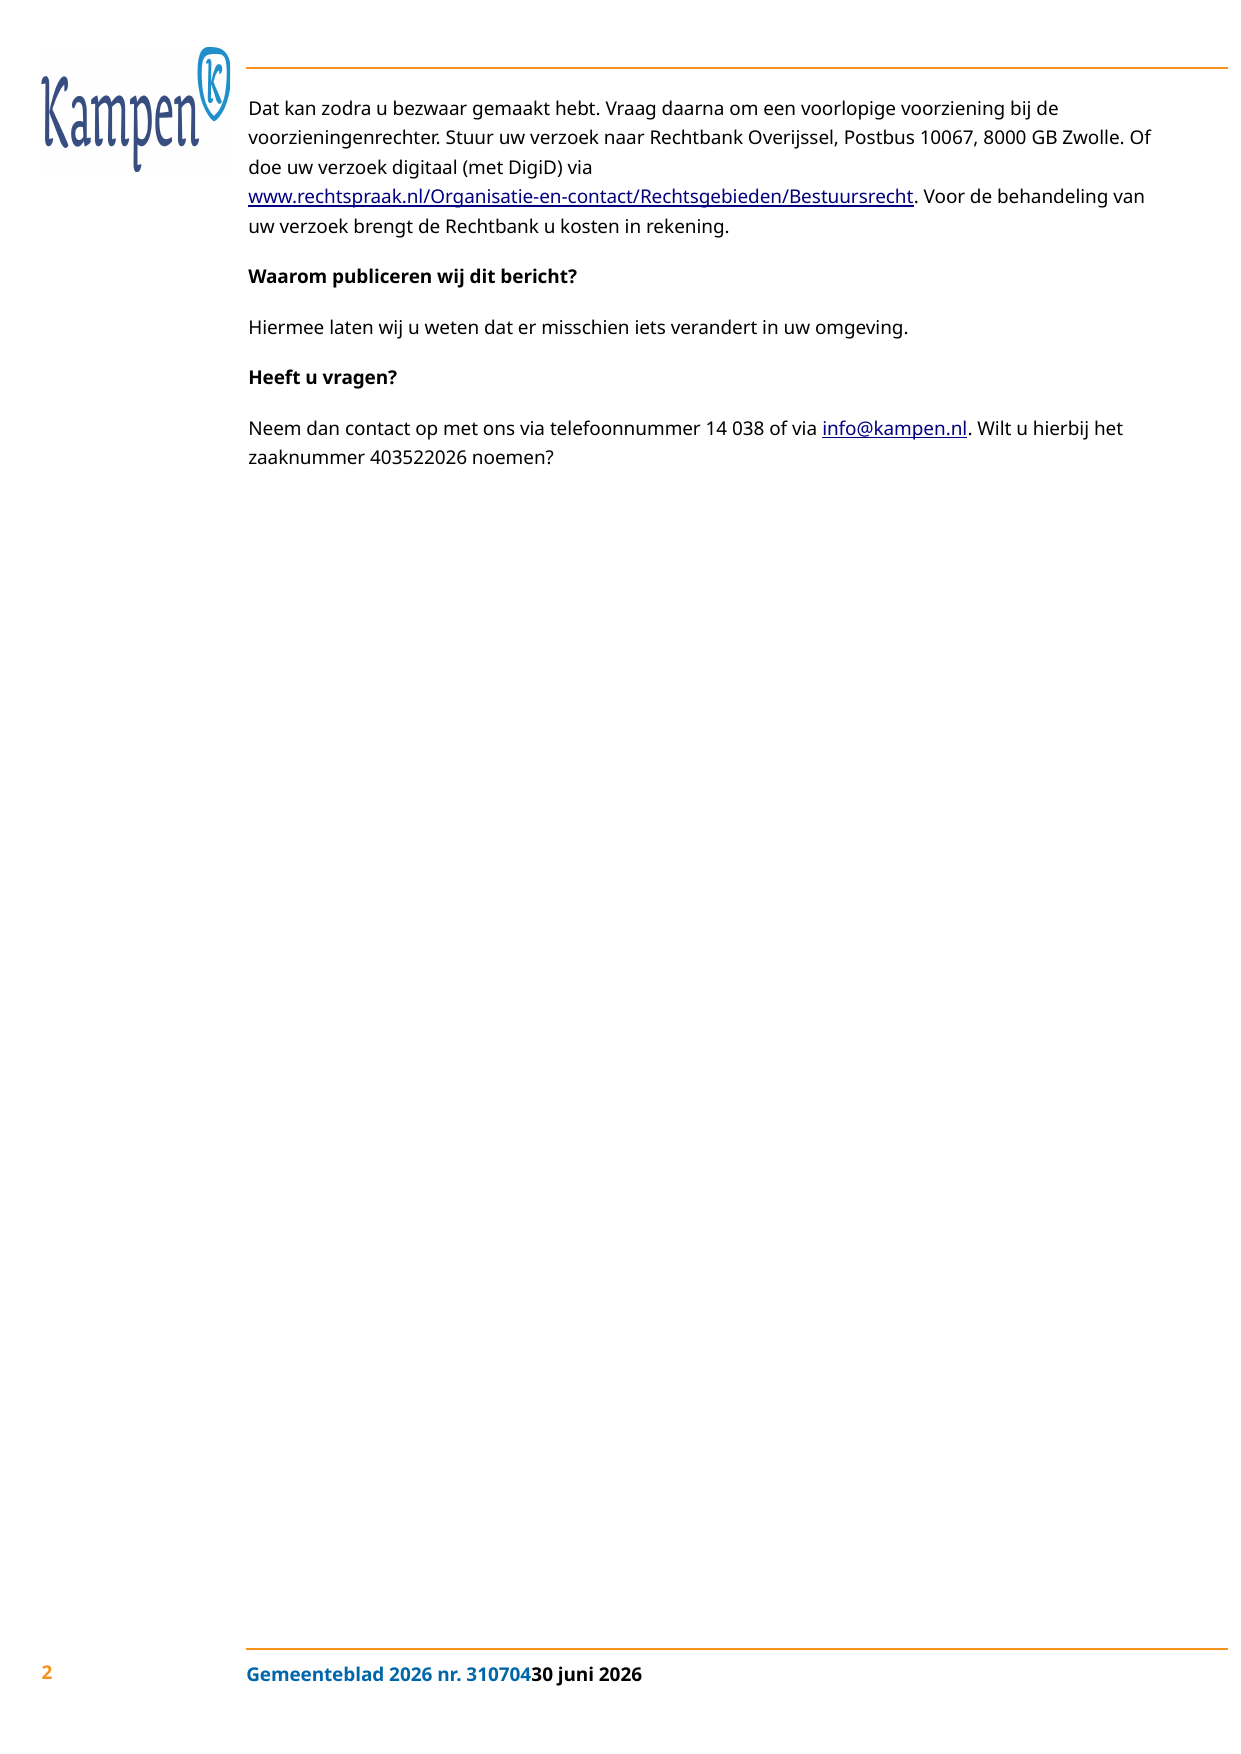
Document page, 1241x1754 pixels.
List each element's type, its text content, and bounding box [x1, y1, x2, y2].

text Hiermee laten wij u weten dat er misschien iets verandert in uw omgeving. [248, 314, 1152, 340]
text Waarom publiceren wij dit bericht? [248, 263, 1152, 289]
text Neem dan contact op met ons via telefoonnummer 14 038 of via info@kampen.nl. Wilt u hierbij het zaaknummer 403522026 noemen? [248, 415, 1152, 470]
picture [41, 47, 231, 172]
text Heeft u vragen? [248, 364, 1152, 390]
text Dat kan zodra u bezwaar gemaakt hebt. Vraag daarna om een voorlopige voorziening bij de voorzieningenrechter. Stuur uw verzoek naar Rechtbank Overijssel, Postbus 10067, 8000 GB Zwolle. Of doe uw verzoek digitaal (met DigiD) via www.rechtspraak.nl/Organisatie-en-contact/Rechtsgebieden/Bestuursrecht. Voor de behandeling van uw verzoek brengt de Rechtbank u kosten in rekening. [248, 95, 1152, 239]
